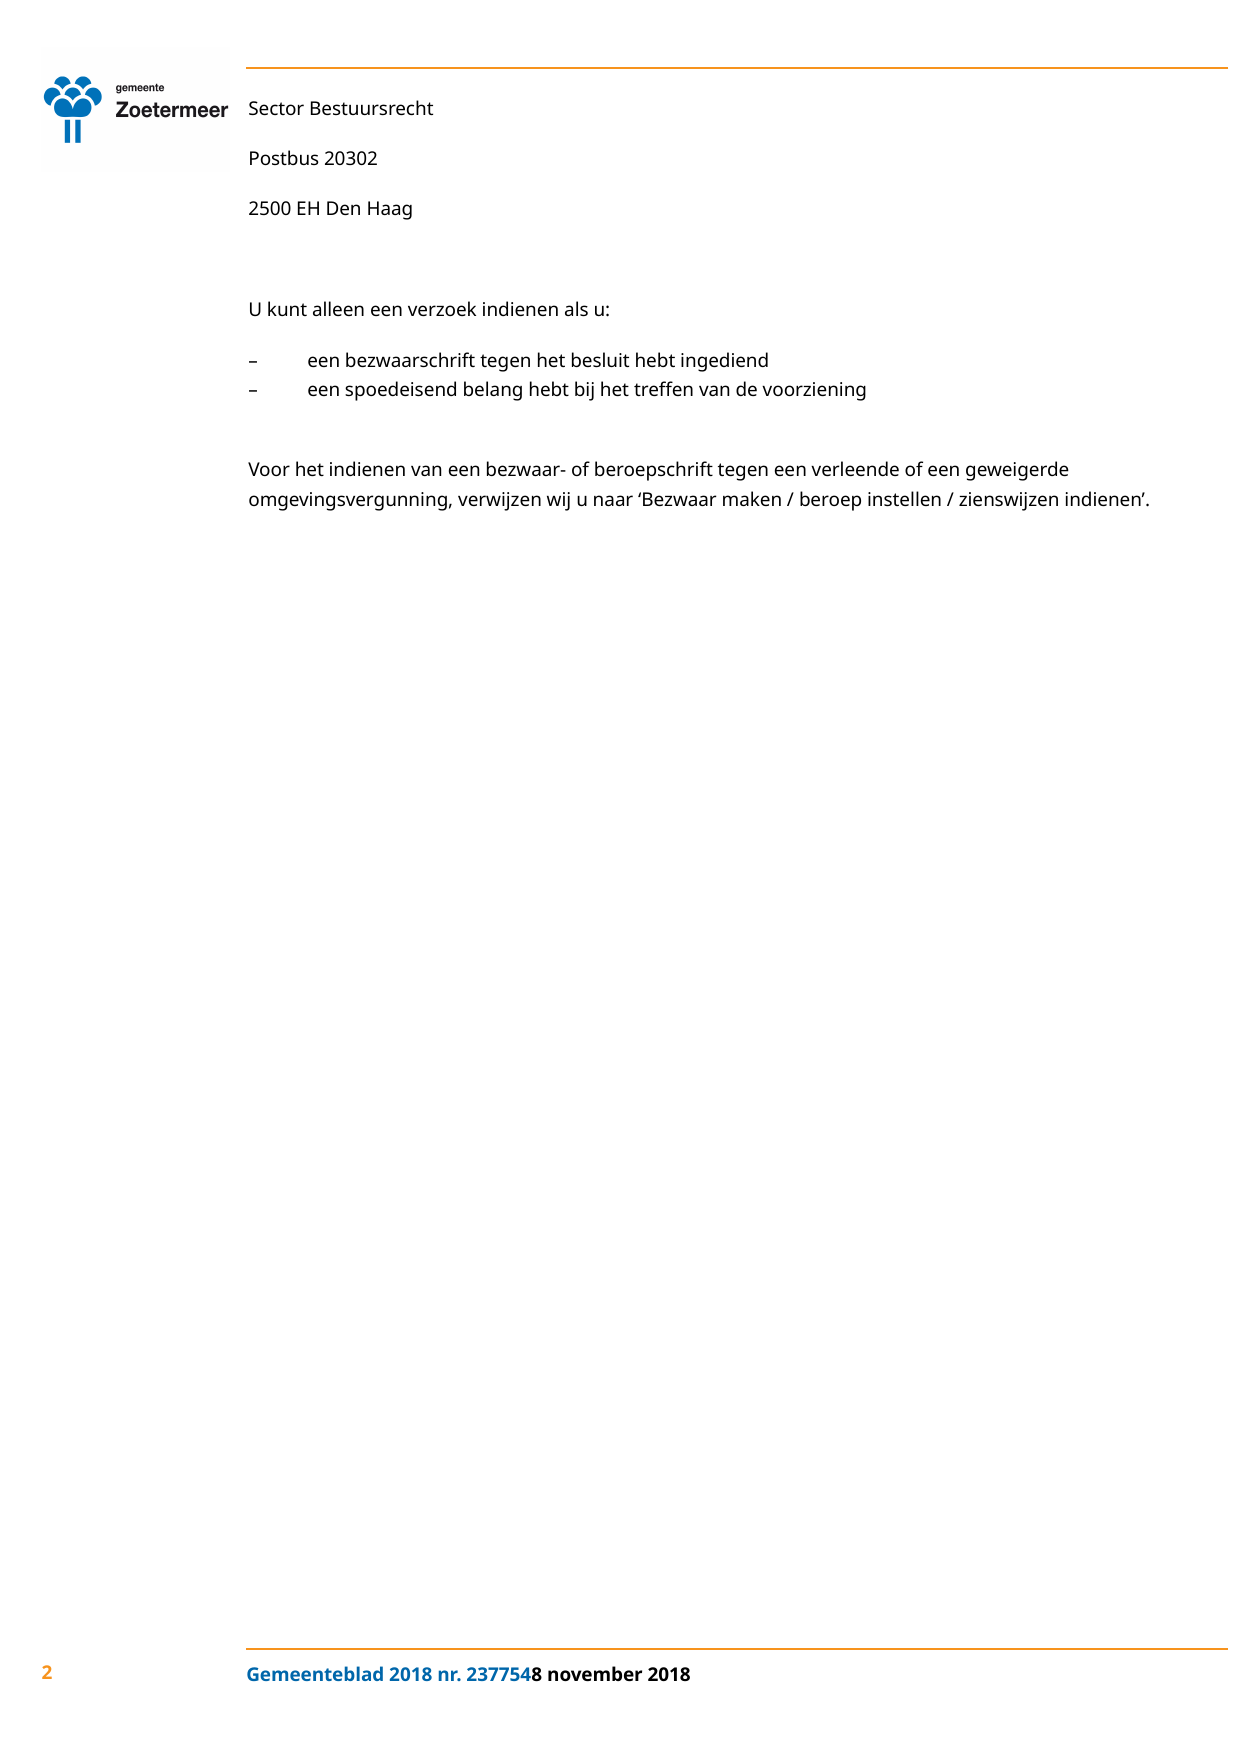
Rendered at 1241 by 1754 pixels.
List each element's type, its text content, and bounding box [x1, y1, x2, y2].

list een spoedeisend belang hebt bij het treffen van de voorziening [248, 376, 1152, 402]
list een bezwaarschrift tegen het besluit hebt ingediend [248, 347, 1152, 373]
text 2500 EH Den Haag [248, 196, 1152, 221]
text Voor het indienen van een bezwaar- of beroepschrift tegen een verleende of een geweigerde omgevingsvergunning, verwijzen wij u naar ‘Bezwaar maken / beroep instellen / zienswijzen indienen’. [248, 456, 1152, 512]
text Postbus 20302 [248, 145, 1152, 171]
text Sector Bestuursrecht [248, 95, 1152, 121]
picture [41, 47, 231, 172]
text U kunt alleen een verzoek indienen als u: [248, 296, 1152, 322]
